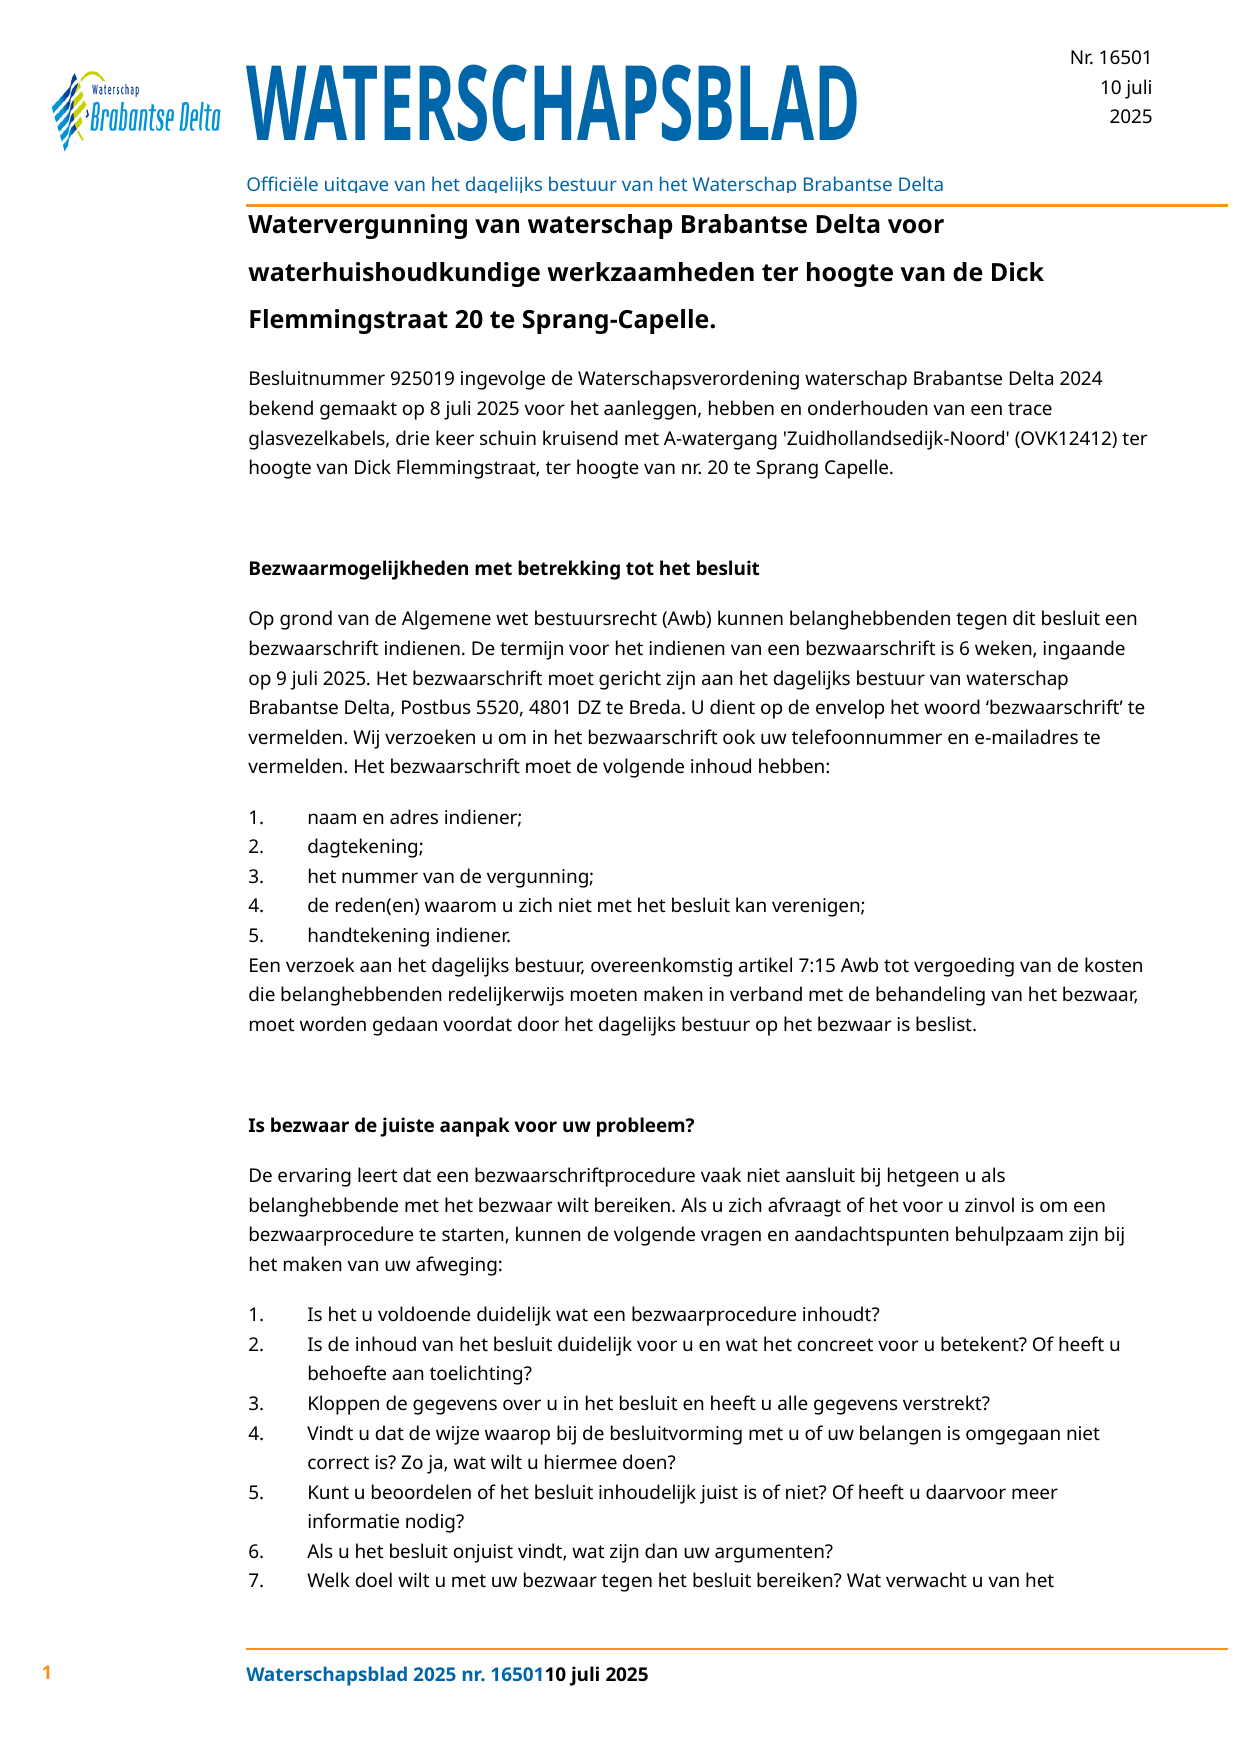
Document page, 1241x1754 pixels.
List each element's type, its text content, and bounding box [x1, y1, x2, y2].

text Watervergunning van waterschap Brabantse Delta voor waterhuishoudkundige werkzaamheden ter hoogte van de Dick Flemmingstraat 20 te Sprang-Capelle. [248, 207, 1152, 336]
list Als u het besluit onjuist vindt, wat zijn dan uw argumenten? [248, 1538, 1152, 1564]
list Vindt u dat de wijze waarop bij de besluitvorming met u of uw belangen is omgegaan niet correct is? Zo ja, wat wilt u hiermee doen? [248, 1420, 1152, 1475]
text Besluitnummer 925019 ingevolge de Waterschapsverordening waterschap Brabantse Delta 2024 bekend gemaakt op 8 juli 2025 voor het aanleggen, hebben en onderhouden van een trace glasvezelkabels, drie keer schuin kruisend met A-watergang 'Zuidhollandsedijk-Noord' (OVK12412) ter hoogte van Dick Flemmingstraat, ter hoogte van nr. 20 te Sprang Capelle. [248, 366, 1152, 480]
text Een verzoek aan het dagelijks bestuur, overeenkomstig artikel 7:15 Awb tot vergoeding van de kosten die belanghebbenden redelijkerwijs moeten maken in verband met de behandeling van het bezwaar, moet worden gedaan voordat door het dagelijks bestuur op het bezwaar is beslist. [248, 952, 1152, 1037]
text Is bezwaar de juiste aanpak voor uw probleem? [248, 1112, 1152, 1137]
list handtekening indiener. [248, 922, 1152, 948]
list het nummer van de vergunning; [248, 863, 1152, 889]
list Is het u voldoende duidelijk wat een bezwaarprocedure inhoudt? [248, 1301, 1152, 1327]
text Bezwaarmogelijkheden met betrekking tot het besluit [248, 555, 1152, 581]
list de reden(en) waarom u zich niet met het besluit kan verenigen; [248, 893, 1152, 918]
list naam en adres indiener; [248, 804, 1152, 829]
text De ervaring leert dat een bezwaarschriftprocedure vaak niet aansluit bij hetgeen u als belanghebbende met het bezwaar wilt bereiken. Als u zich afvraagt of het voor u zinvol is om een bezwaarprocedure te starten, kunnen de volgende vragen en aandachtspunten behulpzaam zijn bij het maken van uw afweging: [248, 1162, 1152, 1277]
text Op grond van de Algemene wet bestuursrecht (Awb) kunnen belanghebbenden tegen dit besluit een bezwaarschrift indienen. De termijn voor het indienen van een bezwaarschrift is 6 weken, ingaande op 9 juli 2025. Het bezwaarschrift moet gericht zijn aan het dagelijks bestuur van waterschap Brabantse Delta, Postbus 5520, 4801 DZ te Breda. U dient op de envelop het woord ‘bezwaarschrift’ te vermelden. Wij verzoeken u om in het bezwaarschrift ook uw telefoonnummer en e‑mailadres te vermelden. Het bezwaarschrift moet de volgende inhoud hebben: [248, 606, 1152, 779]
list Kloppen de gegevens over u in het besluit en heeft u alle gegevens verstrekt? [248, 1390, 1152, 1416]
list Is de inhoud van het besluit duidelijk voor u en wat het concreet voor u betekent? Of heeft u behoefte aan toelichting? [248, 1331, 1152, 1386]
list dagtekening; [248, 833, 1152, 859]
picture [41, 47, 231, 172]
list Welk doel wilt u met uw bezwaar tegen het besluit bereiken? Wat verwacht u van het [248, 1568, 1152, 1593]
list Kunt u beoordelen of het besluit inhoudelijk juist is of niet? Of heeft u daarvoor meer informatie nodig? [248, 1479, 1152, 1534]
